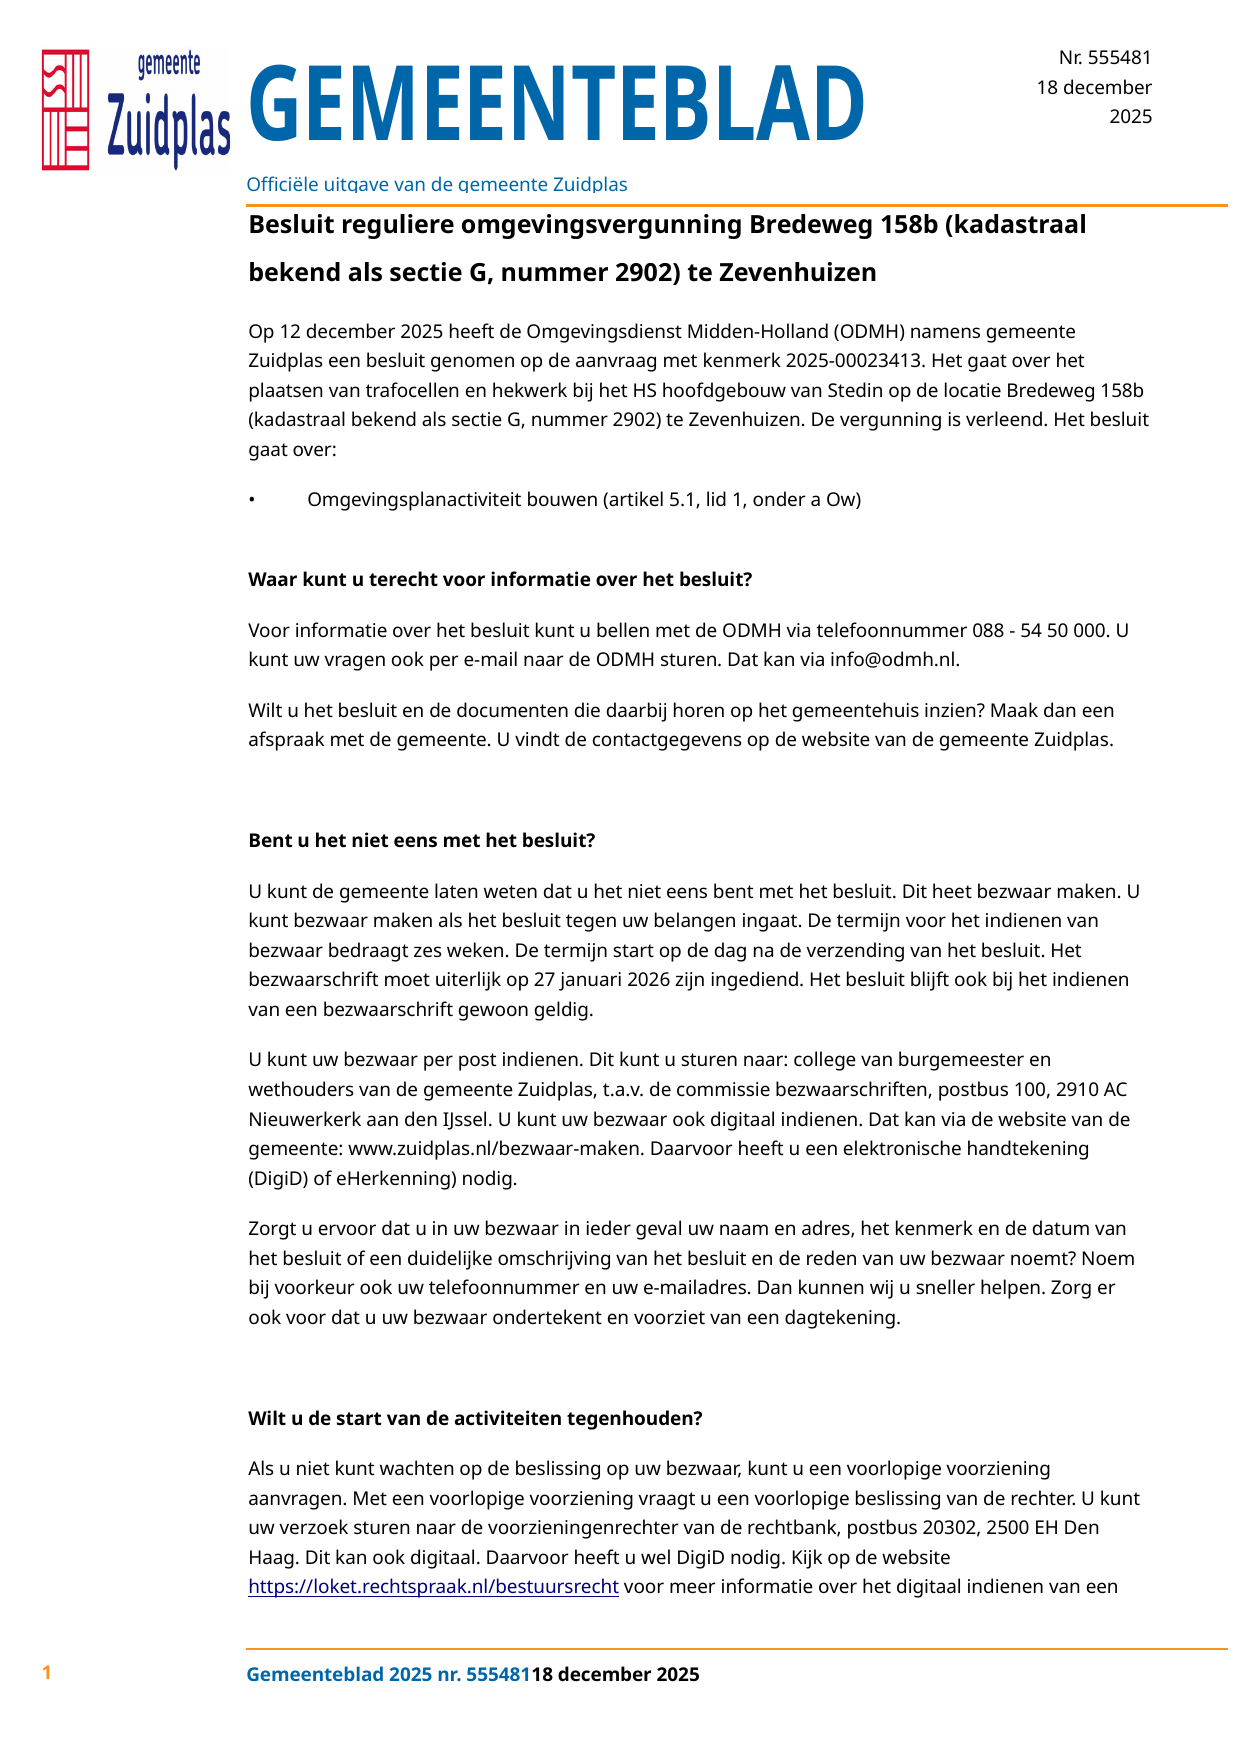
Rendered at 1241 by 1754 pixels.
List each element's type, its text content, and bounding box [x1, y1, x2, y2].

text Wilt u de start van de activiteiten tegenhouden? [248, 1405, 1152, 1431]
text Als u niet kunt wachten op de beslissing op uw bezwaar, kunt u een voorlopige voorziening aanvragen. Met een voorlopige voorziening vraagt u een voorlopige beslissing van de rechter. U kunt uw verzoek sturen naar de voorzieningenrechter van de rechtbank, postbus 20302, 2500 EH Den Haag. Dit kan ook digitaal. Daarvoor heeft u wel DigiD nodig. Kijk op de website https://loket.rechtspraak.nl/bestuursrecht voor meer informatie over het digitaal indienen van een [248, 1455, 1152, 1599]
text U kunt uw bezwaar per post indienen. Dit kunt u sturen naar: college van burgemeester en wethouders van de gemeente Zuidplas, t.a.v. de commissie bezwaarschriften, postbus 100, 2910 AC Nieuwerkerk aan den IJssel. U kunt uw bezwaar ook digitaal indienen. Dat kan via de website van de gemeente: www.zuidplas.nl/bezwaar-maken. Daarvoor heeft u een elektronische handtekening (DigiD) of eHerkenning) nodig. [248, 1047, 1152, 1191]
text U kunt de gemeente laten weten dat u het niet eens bent met het besluit. Dit heet bezwaar maken. U kunt bezwaar maken als het besluit tegen uw belangen ingaat. De termijn voor het indienen van bezwaar bedraagt zes weken. De termijn start op de dag na de verzending van het besluit. Het bezwaarschrift moet uiterlijk op 27 januari 2026 zijn ingediend. Het besluit blijft ook bij het indienen van een bezwaarschrift gewoon geldig. [248, 878, 1152, 1022]
picture [41, 47, 231, 172]
text Op 12 december 2025 heeft de Omgevingsdienst Midden-Holland (ODMH) namens gemeente Zuidplas een besluit genomen op de aanvraag met kenmerk 2025-00023413. Het gaat over het plaatsen van trafocellen en hekwerk bij het HS hoofdgebouw van Stedin op de locatie Bredeweg 158b (kadastraal bekend als sectie G, nummer 2902) te Zevenhuizen. De vergunning is verleend. Het besluit gaat over: [248, 318, 1152, 462]
text Bent u het niet eens met het besluit? [248, 827, 1152, 853]
text Voor informatie over het besluit kunt u bellen met de ODMH via telefoonnummer 088 - 54 50 000. U kunt uw vragen ook per e-mail naar de ODMH sturen. Dat kan via info@odmh.nl. [248, 617, 1152, 672]
text Wilt u het besluit en de documenten die daarbij horen op het gemeentehuis inzien? Maak dan een afspraak met de gemeente. U vindt de contactgegevens op de website van de gemeente Zuidplas. [248, 697, 1152, 752]
text Waar kunt u terecht voor informatie over het besluit? [248, 567, 1152, 592]
text Besluit reguliere omgevingsvergunning Bredeweg 158b (kadastraal bekend als sectie G, nummer 2902) te Zevenhuizen [248, 207, 1152, 288]
text Zorgt u ervoor dat u in uw bezwaar in ieder geval uw naam en adres, het kenmerk en de datum van het besluit of een duidelijke omschrijving van het besluit en de reden van uw bezwaar noemt? Noem bij voorkeur ook uw telefoonnummer en uw e-mailadres. Dan kunnen wij u sneller helpen. Zorg er ook voor dat u uw bezwaar ondertekent en voorziet van een dagtekening. [248, 1215, 1152, 1330]
list Omgevingsplanactiviteit bouwen (artikel 5.1, lid 1, onder a Ow) [248, 487, 1152, 512]
